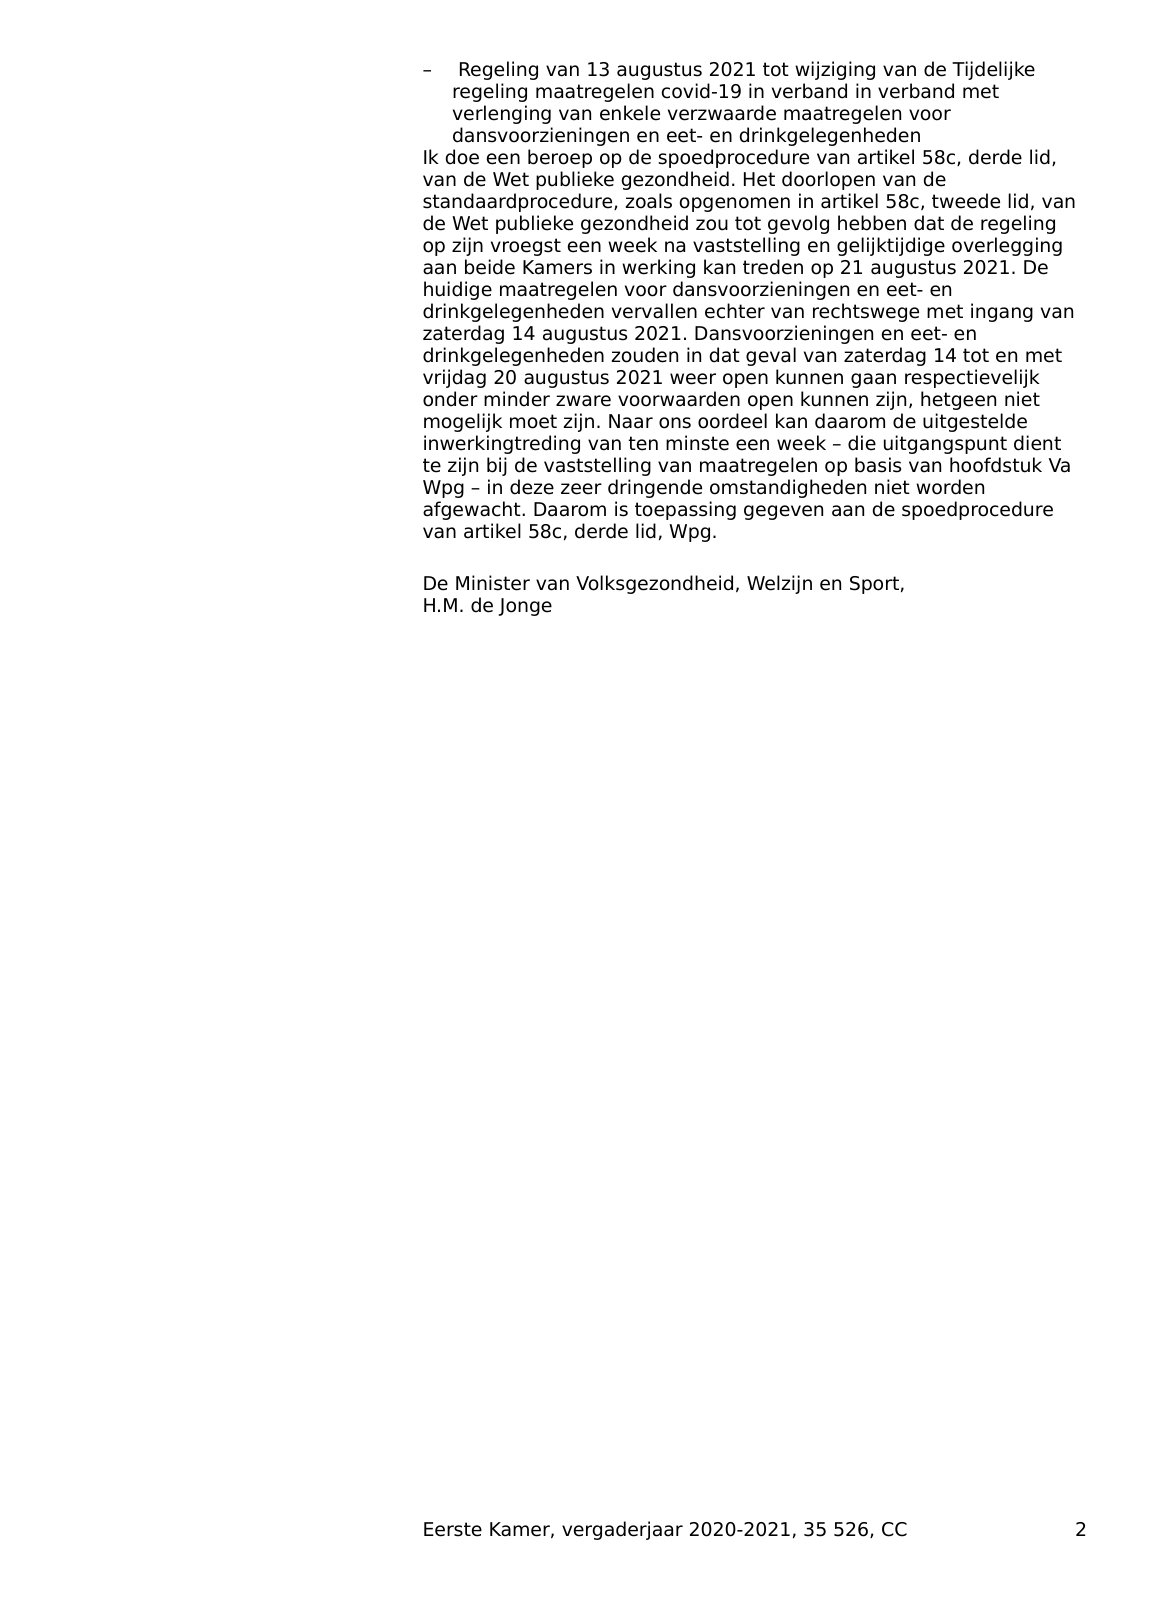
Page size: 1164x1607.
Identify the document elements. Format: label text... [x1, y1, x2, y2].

text – Regeling van 13 augustus 2021 tot wijziging van de Tijdelijke regeling maatregelen covid-19 in verband in verband met verlenging van enkele verzwaarde maatregelen voor dansvoorzieningen en eet- en drinkgelegenheden [422, 59, 1087, 147]
text De Minister van Volksgezondheid, Welzijn en Sport, H.M. de Jonge [422, 573, 1087, 617]
text Ik doe een beroep op de spoedprocedure van artikel 58c, derde lid, van de Wet publieke gezondheid. Het doorlopen van de standaardprocedure, zoals opgenomen in artikel 58c, tweede lid, van de Wet publieke gezondheid zou tot gevolg hebben dat de regeling op zijn vroegst een week na vaststelling en gelijktijdige overlegging aan beide Kamers in werking kan treden op 21 augustus 2021. De huidige maatregelen voor dansvoorzieningen en eet- en drinkgelegenheden vervallen echter van rechtswege met ingang van zaterdag 14 augustus 2021. Dansvoorzieningen en eet- en drinkgelegenheden zouden in dat geval van zaterdag 14 tot en met vrijdag 20 augustus 2021 weer open kunnen gaan respectievelijk onder minder zware voorwaarden open kunnen zijn, hetgeen niet mogelijk moet zijn. Naar ons oordeel kan daarom de uitgestelde inwerkingtreding van ten minste een week – die uitgangspunt dient te zijn bij de vaststelling van maatregelen op basis van hoofdstuk Va Wpg – in deze zeer dringende omstandigheden niet worden afgewacht. Daarom is toepassing gegeven aan de spoedprocedure van artikel 58c, derde lid, Wpg. [422, 147, 1087, 543]
